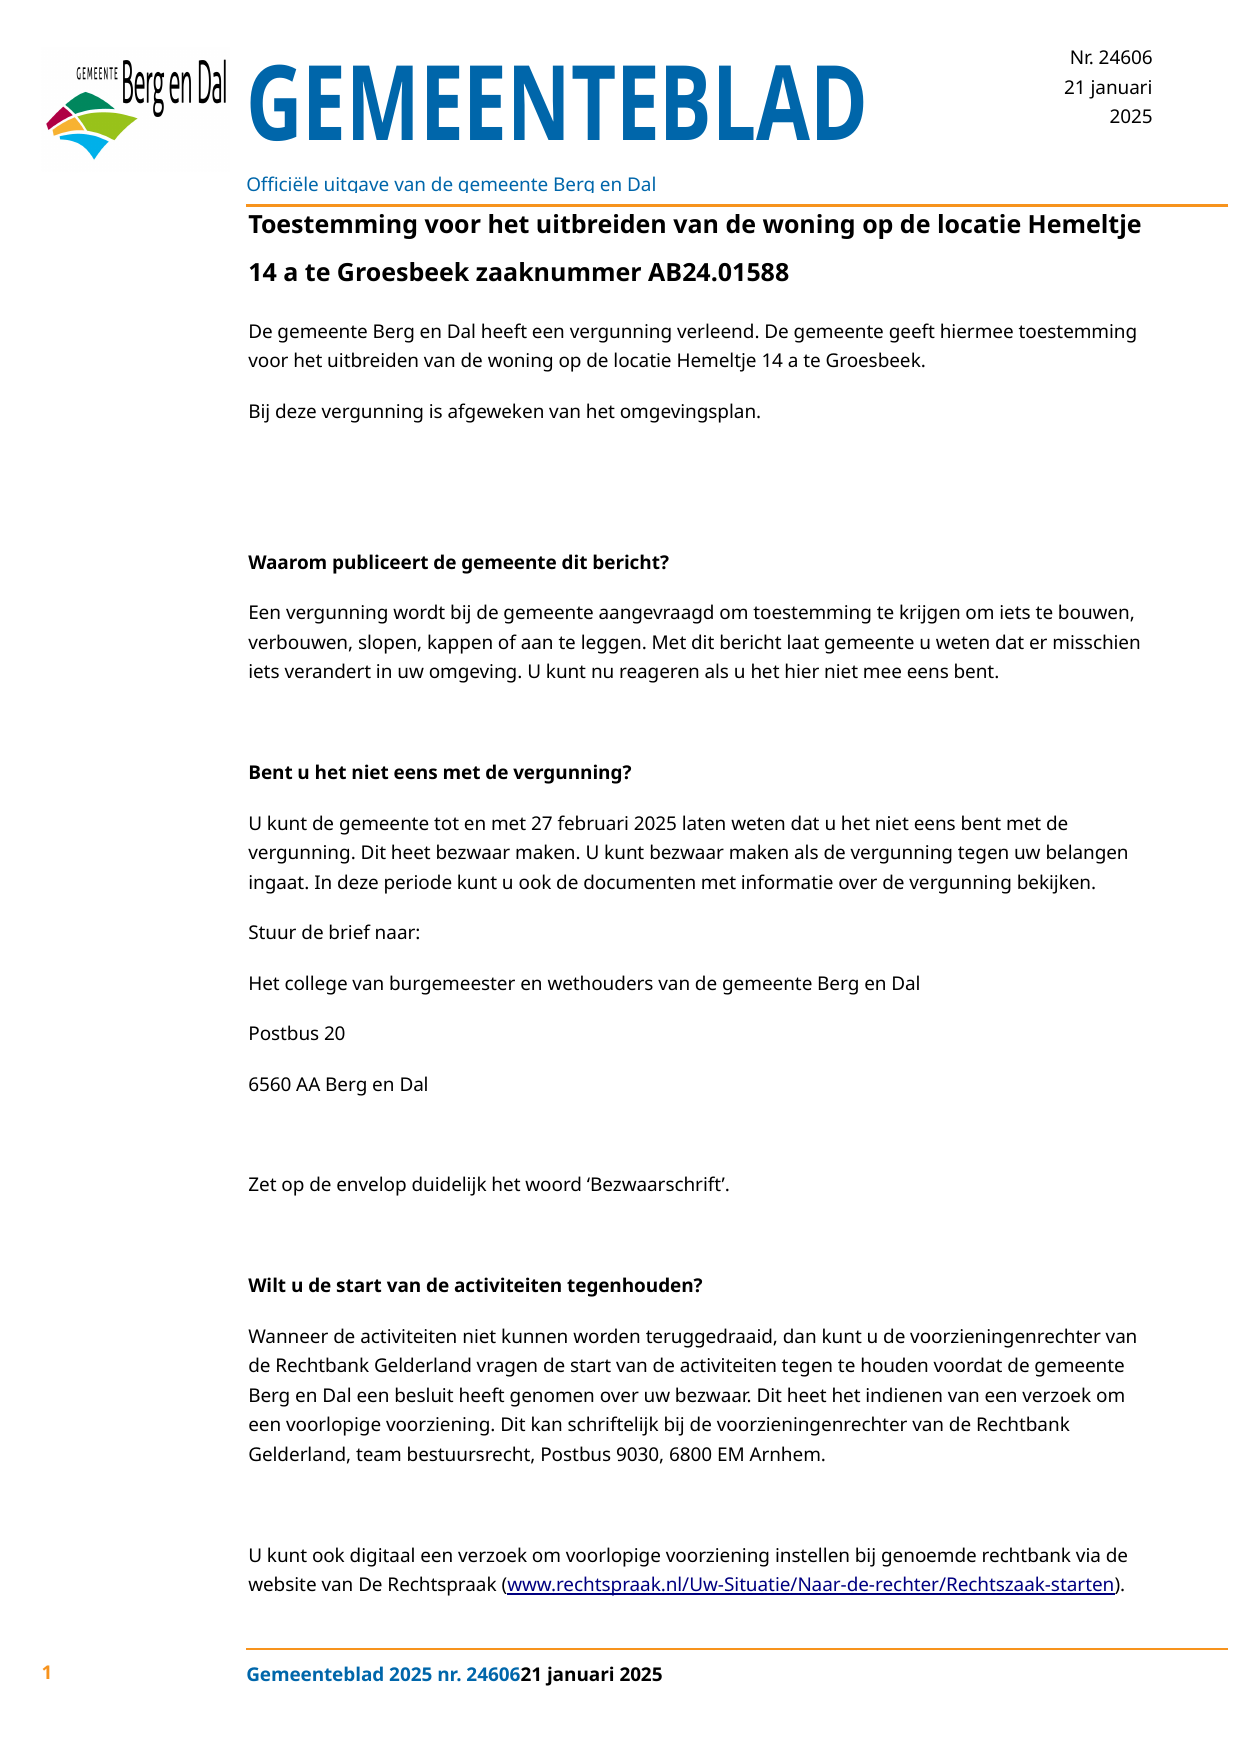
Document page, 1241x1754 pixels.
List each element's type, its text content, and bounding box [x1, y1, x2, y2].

text Toestemming voor het uitbreiden van de woning op de locatie Hemeltje 14 a te Groesbeek zaaknummer AB24.01588 [248, 207, 1152, 288]
text Het college van burgemeester en wethouders van de gemeente Berg en Dal [248, 970, 1152, 996]
text U kunt de gemeente tot en met 27 februari 2025 laten weten dat u het niet eens bent met de vergunning. Dit heet bezwaar maken. U kunt bezwaar maken als de vergunning tegen uw belangen ingaat. In deze periode kunt u ook de documenten met informatie over de vergunning bekijken. [248, 810, 1152, 895]
text Een vergunning wordt bij de gemeente aangevraagd om toestemming te krijgen om iets te bouwen, verbouwen, slopen, kappen of aan te leggen. Met dit bericht laat gemeente u weten dat er misschien iets verandert in uw omgeving. U kunt nu reageren als u het hier niet mee eens bent. [248, 599, 1152, 684]
text Wilt u de start van de activiteiten tegenhouden? [248, 1272, 1152, 1298]
text Bent u het niet eens met de vergunning? [248, 759, 1152, 785]
text Bij deze vergunning is afgeweken van het omgevingsplan. [248, 398, 1152, 424]
text De gemeente Berg en Dal heeft een vergunning verleend. De gemeente geeft hiermee toestemming voor het uitbreiden van de woning op de locatie Hemeltje 14 a te Groesbeek. [248, 318, 1152, 373]
text 6560 AA Berg en Dal [248, 1071, 1152, 1097]
text Waarom publiceert de gemeente dit bericht? [248, 549, 1152, 575]
text Postbus 20 [248, 1020, 1152, 1046]
text U kunt ook digitaal een verzoek om voorlopige voorziening instellen bij genoemde rechtbank via de website van De Rechtspraak (www.rechtspraak.nl/Uw-Situatie/Naar-de-rechter/Rechtszaak-starten). [248, 1542, 1152, 1597]
text Zet op de envelop duidelijk het woord ‘Bezwaarschrift’. [248, 1172, 1152, 1197]
picture [41, 47, 231, 172]
text Stuur de brief naar: [248, 919, 1152, 945]
text Wanneer de activiteiten niet kunnen worden teruggedraaid, dan kunt u de voorzieningenrechter van de Rechtbank Gelderland vragen de start van de activiteiten tegen te houden voordat de gemeente Berg en Dal een besluit heeft genomen over uw bezwaar. Dit heet het indienen van een verzoek om een voorlopige voorziening. Dit kan schriftelijk bij de voorzieningenrechter van de Rechtbank Gelderland, team bestuursrecht, Postbus 9030, 6800 EM Arnhem. [248, 1323, 1152, 1467]
